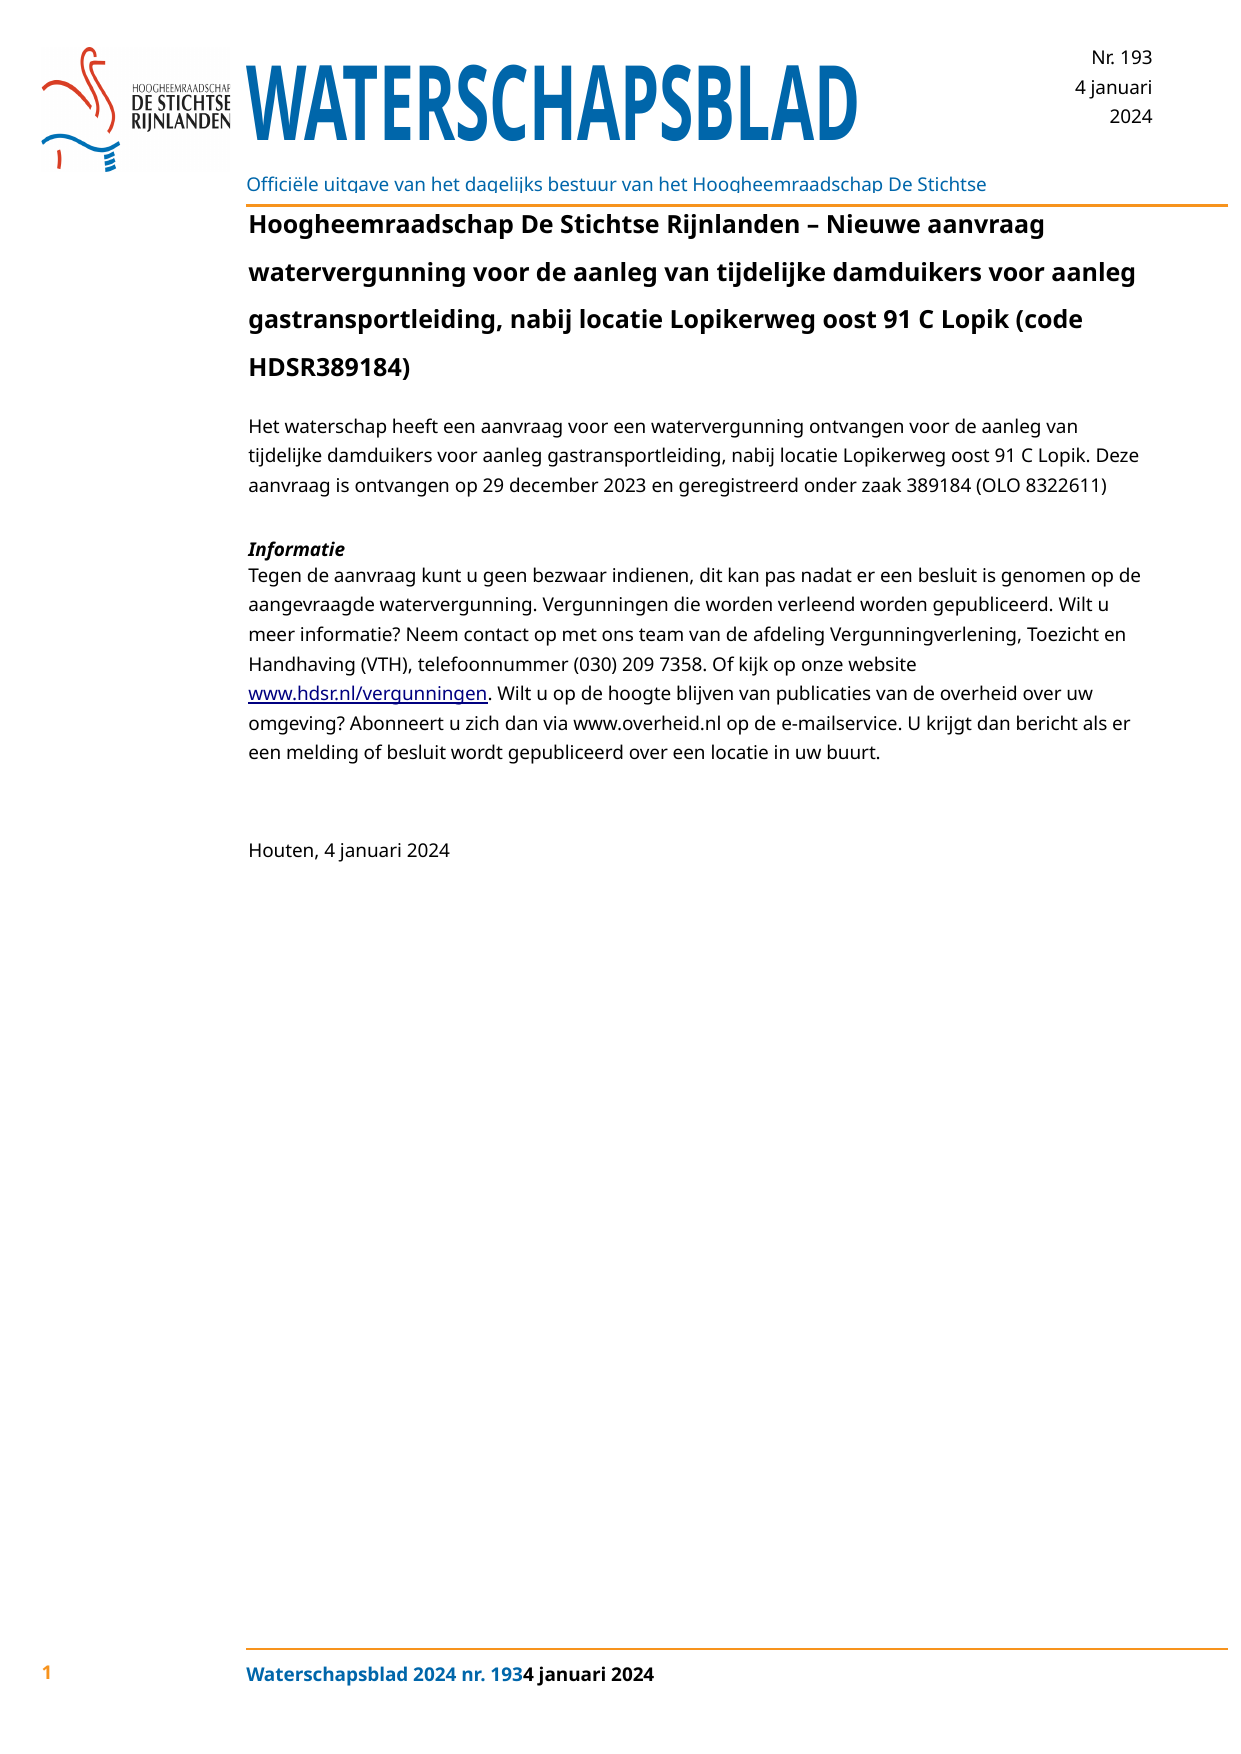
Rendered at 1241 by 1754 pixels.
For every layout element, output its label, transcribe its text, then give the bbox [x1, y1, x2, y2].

text Hoogheemraadschap De Stichtse Rijnlanden – Nieuwe aanvraag watervergunning voor de aanleg van tijdelijke damduikers voor aanleg gastransportleiding, nabij locatie Lopikerweg oost 91 C Lopik (code HDSR389184) [248, 207, 1152, 384]
text Het waterschap heeft een aanvraag voor een watervergunning ontvangen voor de aanleg van tijdelijke damduikers voor aanleg gastransportleiding, nabij locatie Lopikerweg oost 91 C Lopik. Deze aanvraag is ontvangen op 29 december 2023 en geregistreerd onder zaak 389184 (OLO 8322611) [248, 413, 1152, 498]
picture [41, 47, 231, 172]
text Tegen de aanvraag kunt u geen bezwaar indienen, dit kan pas nadat er een besluit is genomen op de aangevraagde watervergunning. Vergunningen die worden verleend worden gepubliceerd. Wilt u meer informatie? Neem contact op met ons team van de afdeling Vergunningverlening, Toezicht en Handhaving (VTH), telefoonnummer (030) 209 7358. Of kijk op onze website www.hdsr.nl/vergunningen. Wilt u op de hoogte blijven van publicaties van de overheid over uw omgeving? Abonneert u zich dan via www.overheid.nl op de e-mailservice. U krijgt dan bericht als er een melding of besluit wordt gepubliceerd over een locatie in uw buurt. [248, 562, 1152, 765]
text Informatie [248, 536, 1152, 562]
text Houten, 4 januari 2024 [248, 838, 1152, 863]
